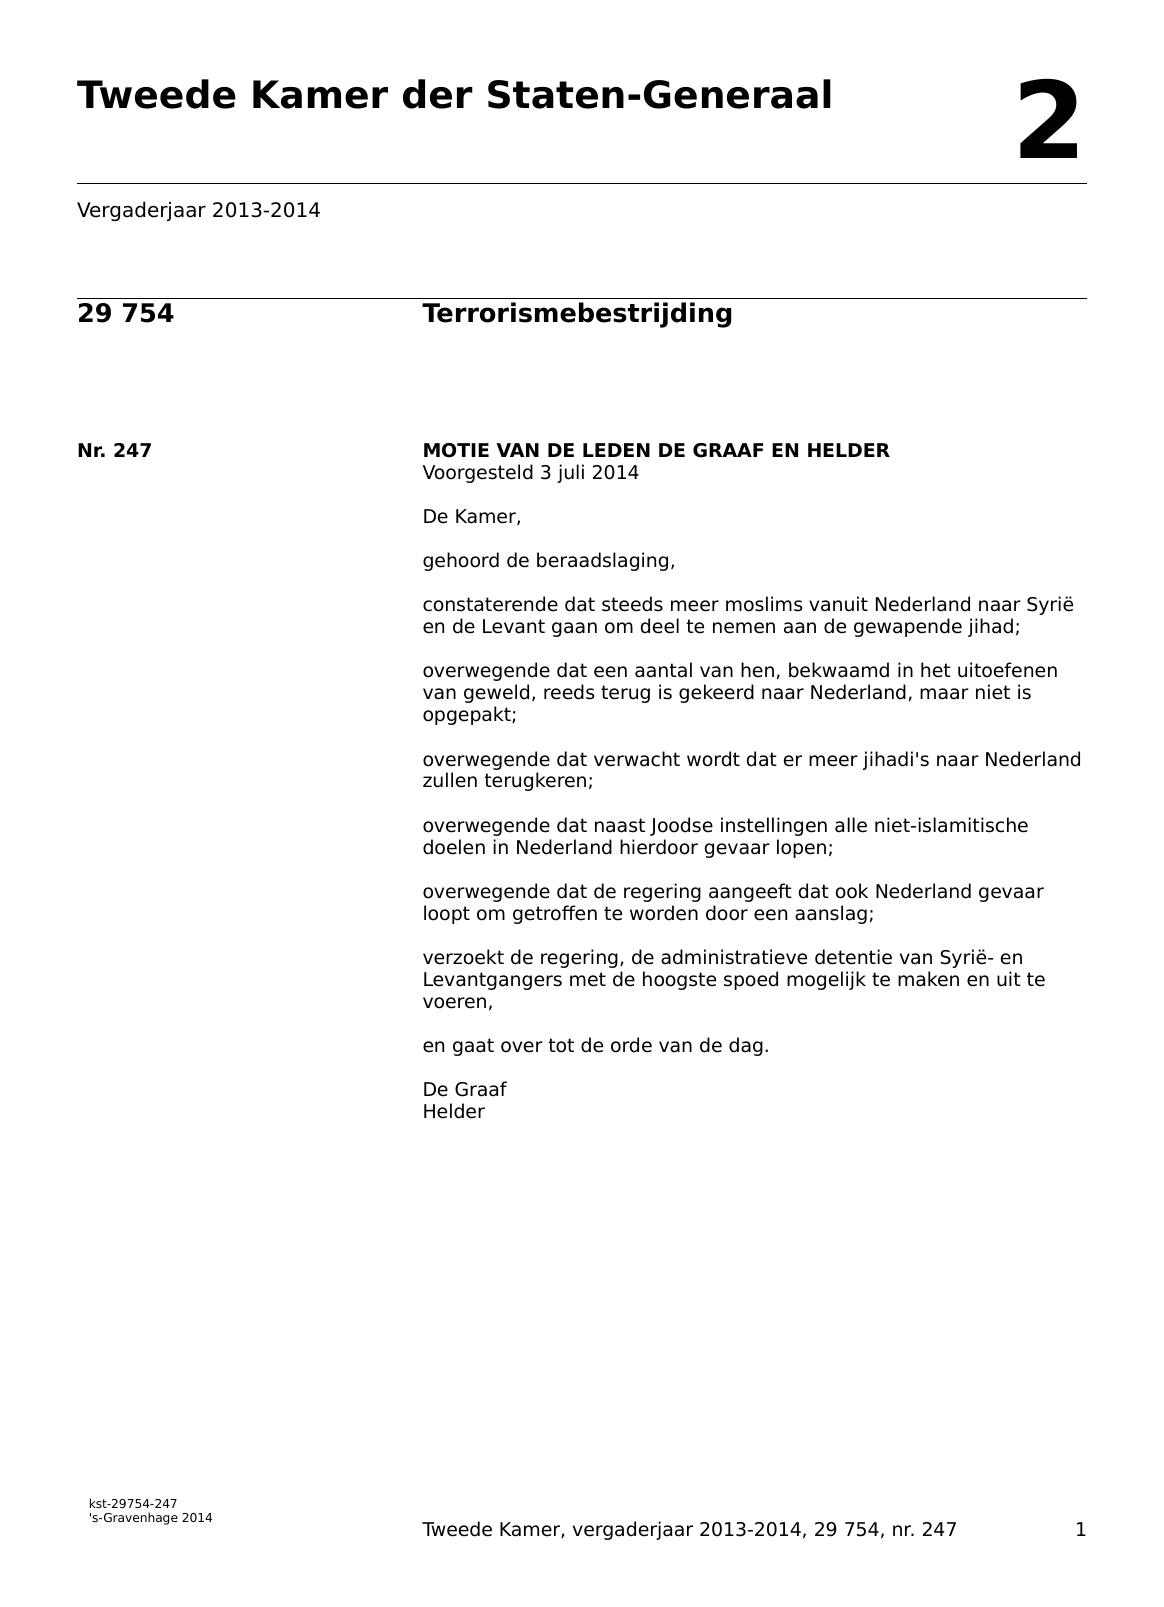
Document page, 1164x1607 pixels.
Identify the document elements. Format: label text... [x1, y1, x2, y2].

table_header 2 [886, 59, 1087, 183]
table_header Tweede Kamer der Staten-Generaal [77, 59, 886, 183]
text De Graaf [422, 1079, 1087, 1101]
text Voorgesteld 3 juli 2014 [422, 462, 1087, 484]
text overwegende dat naast Joodse instellingen alle niet-islamitische doelen in Nederland hierdoor gevaar lopen; [422, 814, 1087, 858]
text overwegende dat een aantal van hen, bekwaamd in het uitoefenen van geweld, reeds terug is gekeerd naar Nederland, maar niet is opgepakt; [422, 660, 1087, 726]
text Helder [422, 1101, 1087, 1123]
text kst-29754-247 [88, 1497, 323, 1511]
table_cell Vergaderjaar 2013-2014 [77, 184, 1087, 298]
text verzoekt de regering, de administratieve detentie van Syrië- en Levantgangers met de hoogste spoed mogelijk te maken en uit te voeren, [422, 947, 1087, 1013]
text constaterende dat steeds meer moslims vanuit Nederland naar Syrië en de Levant gaan om deel te nemen aan de gewapende jihad; [422, 594, 1087, 638]
subtitle 29 754 Terrorismebestrijding [77, 299, 1087, 329]
subtitle Nr. 247 MOTIE VAN DE LEDEN DE GRAAF EN HELDER [77, 440, 1087, 462]
text overwegende dat verwacht wordt dat er meer jihadi's naar Nederland zullen terugkeren; [422, 748, 1087, 792]
text 's-Gravenhage 2014 [88, 1511, 323, 1525]
text De Kamer, [422, 506, 1087, 528]
text overwegende dat de regering aangeeft dat ook Nederland gevaar loopt om getroffen te worden door een aanslag; [422, 881, 1087, 925]
text gehoord de beraadslaging, [422, 550, 1087, 572]
text en gaat over tot de orde van de dag. [422, 1035, 1087, 1057]
